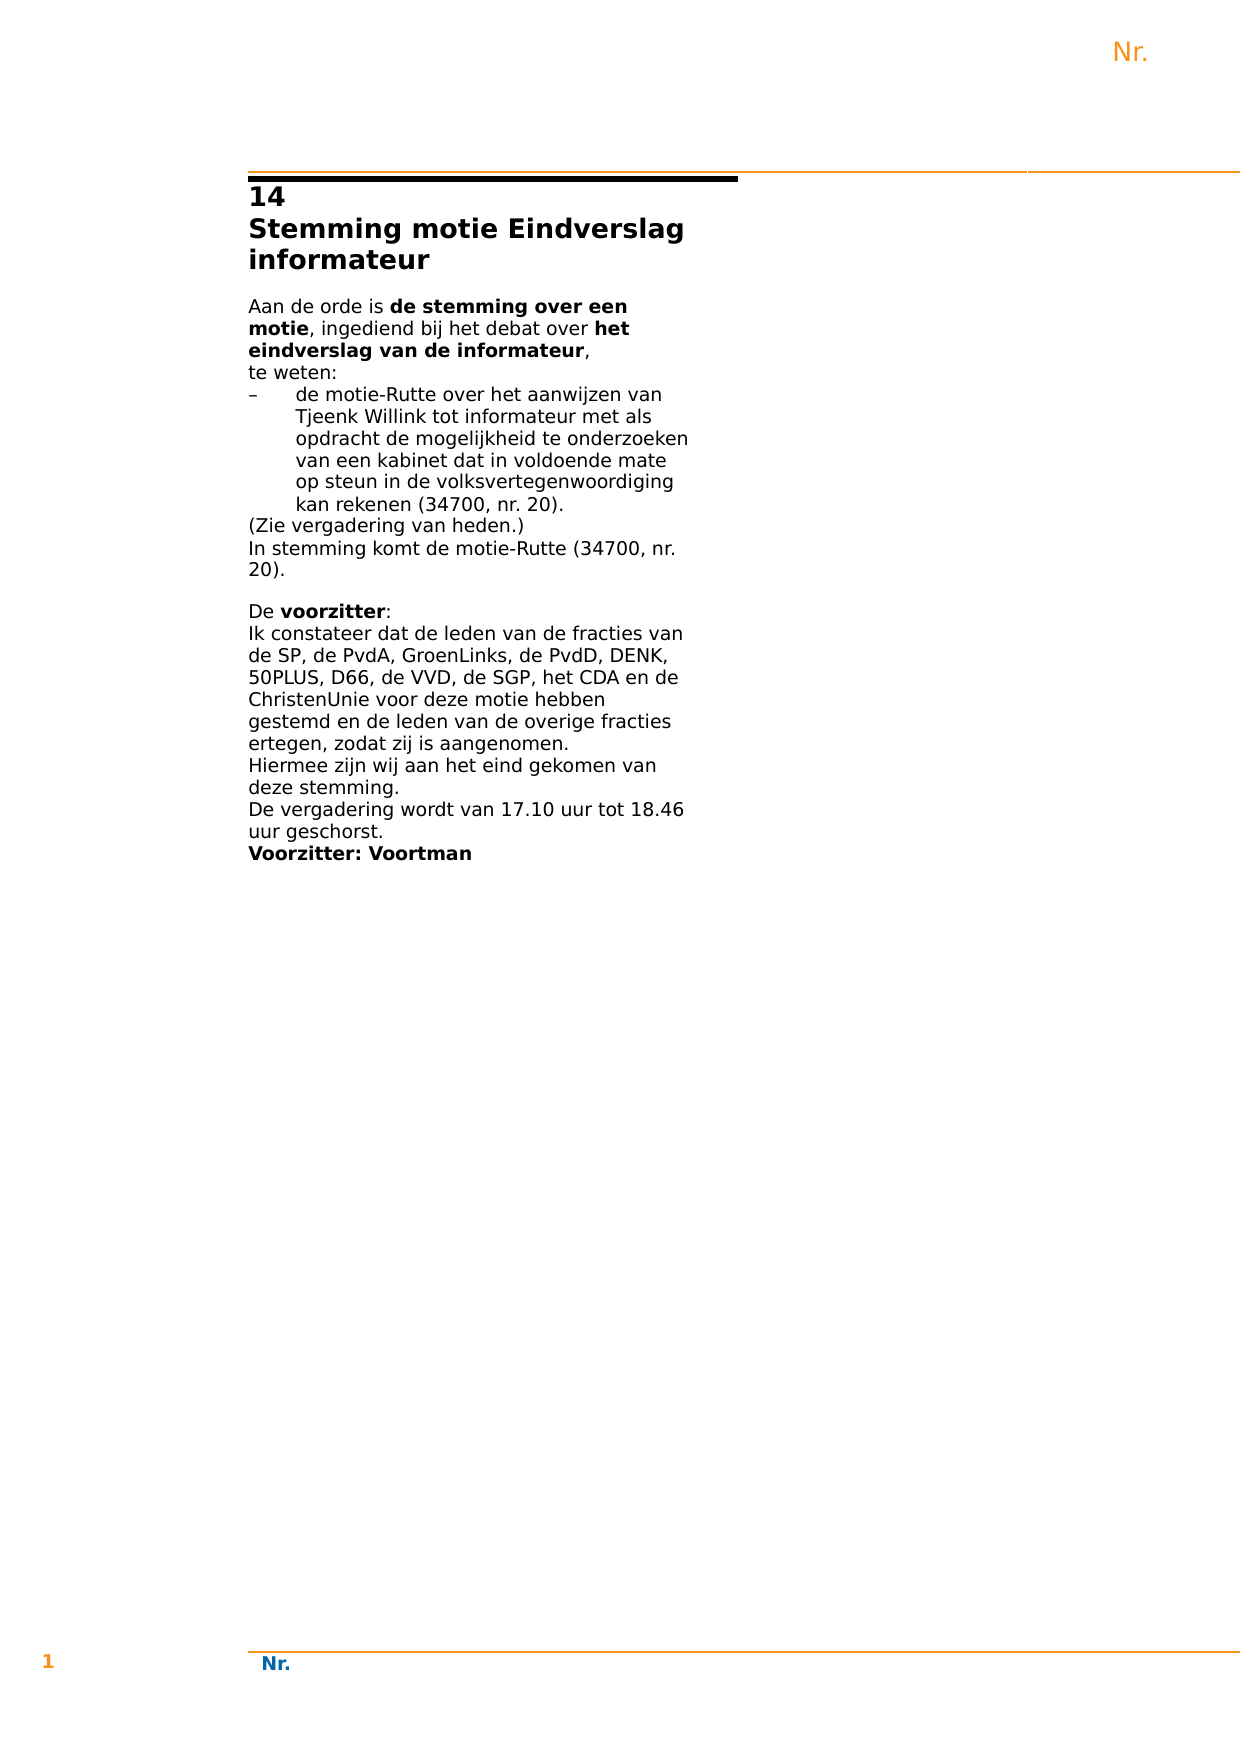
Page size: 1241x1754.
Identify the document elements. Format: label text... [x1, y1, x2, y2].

text Aan de orde is de stemming over een motie, ingediend bij het debat over het eindverslag van de informateur, [248, 296, 691, 362]
text Ik constateer dat de leden van de fracties van de SP, de PvdA, GroenLinks, de PvdD, DENK, 50PLUS, D66, de VVD, de SGP, het CDA en de ChristenUnie voor deze motie hebben gestemd en de leden van de overige fracties ertegen, zodat zij is aangenomen. [248, 623, 691, 755]
list de motie-Rutte over het aanwijzen van Tjeenk Willink tot informateur met als opdracht de mogelijkheid te onderzoeken van een kabinet dat in voldoende mate op steun in de volksvertegenwoordiging kan rekenen (34700, nr. 20). [248, 383, 691, 515]
text (Zie vergadering van heden.) [248, 515, 691, 537]
text Voorzitter: Voortman [248, 843, 691, 865]
text te weten: [248, 362, 691, 383]
text De voorzitter: [248, 601, 691, 623]
title 14 Stemming motie Eindverslag informateur [248, 182, 691, 276]
text In stemming komt de motie-Rutte (34700, nr. 20). [248, 537, 691, 581]
text Hiermee zijn wij aan het eind gekomen van deze stemming. [248, 755, 691, 799]
text De vergadering wordt van 17.10 uur tot 18.46 uur geschorst. [248, 799, 691, 843]
